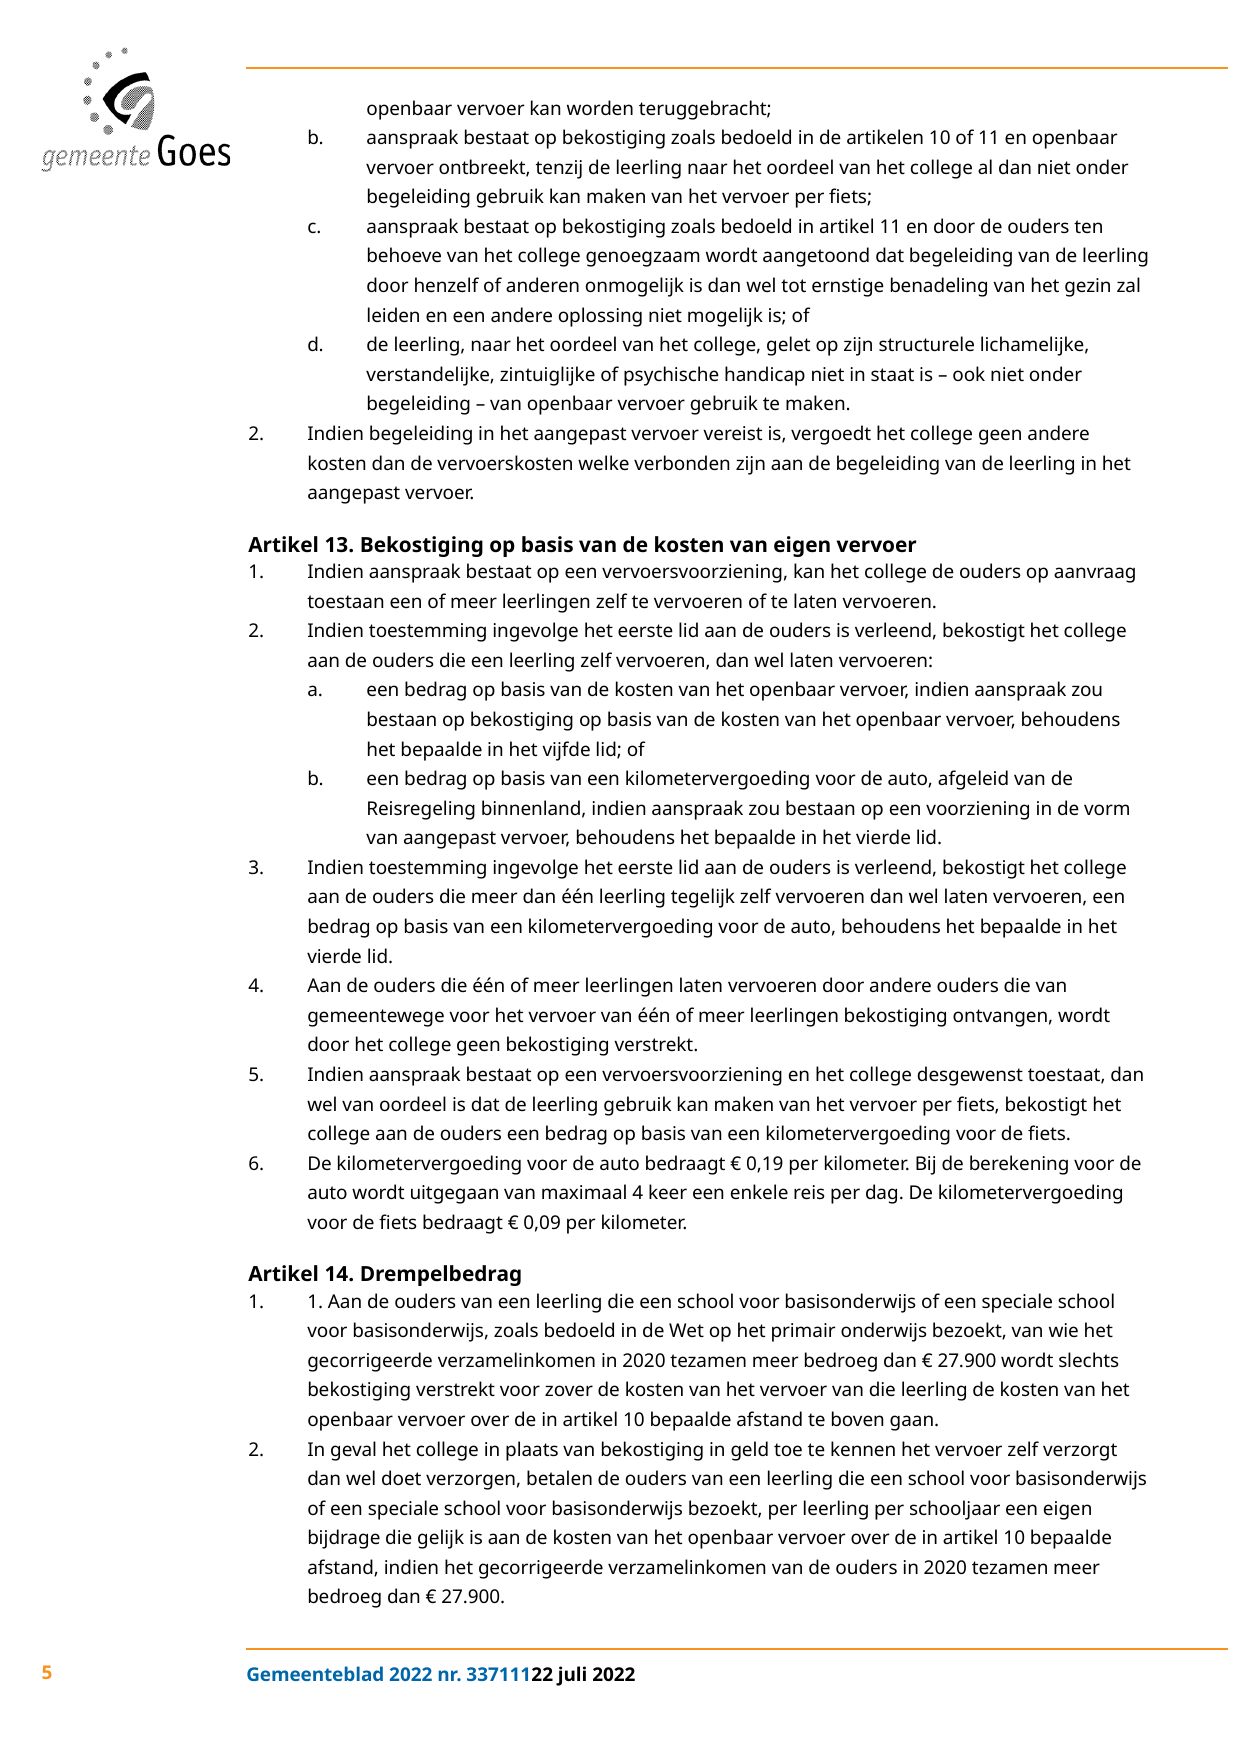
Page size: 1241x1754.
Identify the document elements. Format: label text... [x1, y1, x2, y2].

list aanspraak bestaat op bekostiging zoals bedoeld in de artikelen 10 of 11 en openbaar vervoer ontbreekt, tenzij de leerling naar het oordeel van het college al dan niet onder begeleiding gebruik kan maken van het vervoer per fiets; [307, 124, 1152, 209]
list Aan de ouders die één of meer leerlingen laten vervoeren door andere ouders die van gemeentewege voor het vervoer van één of meer leerlingen bekostiging ontvangen, wordt door het college geen bekostiging verstrekt. [248, 972, 1152, 1057]
list Indien aanspraak bestaat op een vervoersvoorziening en het college desgewenst toestaat, dan wel van oordeel is dat de leerling gebruik kan maken van het vervoer per fiets, bekostigt het college aan de ouders een bedrag op basis van een kilometervergoeding voor de fiets. [248, 1061, 1152, 1146]
list Indien aanspraak bestaat op een vervoersvoorziening, kan het college de ouders op aanvraag toestaan een of meer leerlingen zelf te vervoeren of te laten vervoeren. [248, 558, 1152, 613]
list Indien toestemming ingevolge het eerste lid aan de ouders is verleend, bekostigt het college aan de ouders die meer dan één leerling tegelijk zelf vervoeren dan wel laten vervoeren, een bedrag op basis van een kilometervergoeding voor de auto, behoudens het bepaalde in het vierde lid. [248, 854, 1152, 968]
list 1. Aan de ouders van een leerling die een school voor basisonderwijs of een speciale school voor basisonderwijs, zoals bedoeld in de Wet op het primair onderwijs bezoekt, van wie het gecorrigeerde verzamelinkomen in 2020 tezamen meer bedroeg dan € 27.900 wordt slechts bekostiging verstrekt voor zover de kosten van het vervoer van die leerling de kosten van het openbaar vervoer over de in artikel 10 bepaalde afstand te boven gaan. [248, 1288, 1152, 1432]
list De kilometervergoeding voor de auto bedraagt € 0,19 per kilometer. Bij de berekening voor de auto wordt uitgegaan van maximaal 4 keer een enkele reis per dag. De kilometervergoeding voor de fiets bedraagt € 0,09 per kilometer. [248, 1150, 1152, 1235]
text Artikel 13. Bekostiging op basis van de kosten van eigen vervoer [248, 530, 1152, 558]
text Artikel 14. Drempelbedrag [248, 1259, 1152, 1288]
list In geval het college in plaats van bekostiging in geld toe te kennen het vervoer zelf verzorgt dan wel doet verzorgen, betalen de ouders van een leerling die een school voor basisonderwijs of een speciale school voor basisonderwijs bezoekt, per leerling per schooljaar een eigen bijdrage die gelijk is aan de kosten van het openbaar vervoer over de in artikel 10 bepaalde afstand, indien het gecorrigeerde verzamelinkomen van de ouders in 2020 tezamen meer bedroeg dan € 27.900. [248, 1436, 1152, 1609]
list Indien begeleiding in het aangepast vervoer vereist is, vergoedt het college geen andere kosten dan de vervoerskosten welke verbonden zijn aan de begeleiding van de leerling in het aangepast vervoer. [248, 420, 1152, 505]
list aanspraak bestaat op bekostiging zoals bedoeld in artikel 11 en door de ouders ten behoeve van het college genoegzaam wordt aangetoond dat begeleiding van de leerling door henzelf of anderen onmogelijk is dan wel tot ernstige benadeling van het gezin zal leiden en een andere oplossing niet mogelijk is; of [307, 213, 1152, 328]
picture [41, 47, 231, 172]
list een bedrag op basis van een kilometervergoeding voor de auto, afgeleid van de Reisregeling binnenland, indien aanspraak zou bestaan op een voorziening in de vorm van aangepast vervoer, behoudens het bepaalde in het vierde lid. [307, 765, 1152, 850]
list openbaar vervoer kan worden teruggebracht; [307, 95, 1152, 121]
list Indien toestemming ingevolge het eerste lid aan de ouders is verleend, bekostigt het college aan de ouders die een leerling zelf vervoeren, dan wel laten vervoeren: [248, 617, 1152, 673]
list een bedrag op basis van de kosten van het openbaar vervoer, indien aanspraak zou bestaan op bekostiging op basis van de kosten van het openbaar vervoer, behoudens het bepaalde in het vijfde lid; of [307, 677, 1152, 761]
list de leerling, naar het oordeel van het college, gelet op zijn structurele lichamelijke, verstandelijke, zintuiglijke of psychische handicap niet in staat is – ook niet onder begeleiding – van openbaar vervoer gebruik te maken. [307, 331, 1152, 416]
